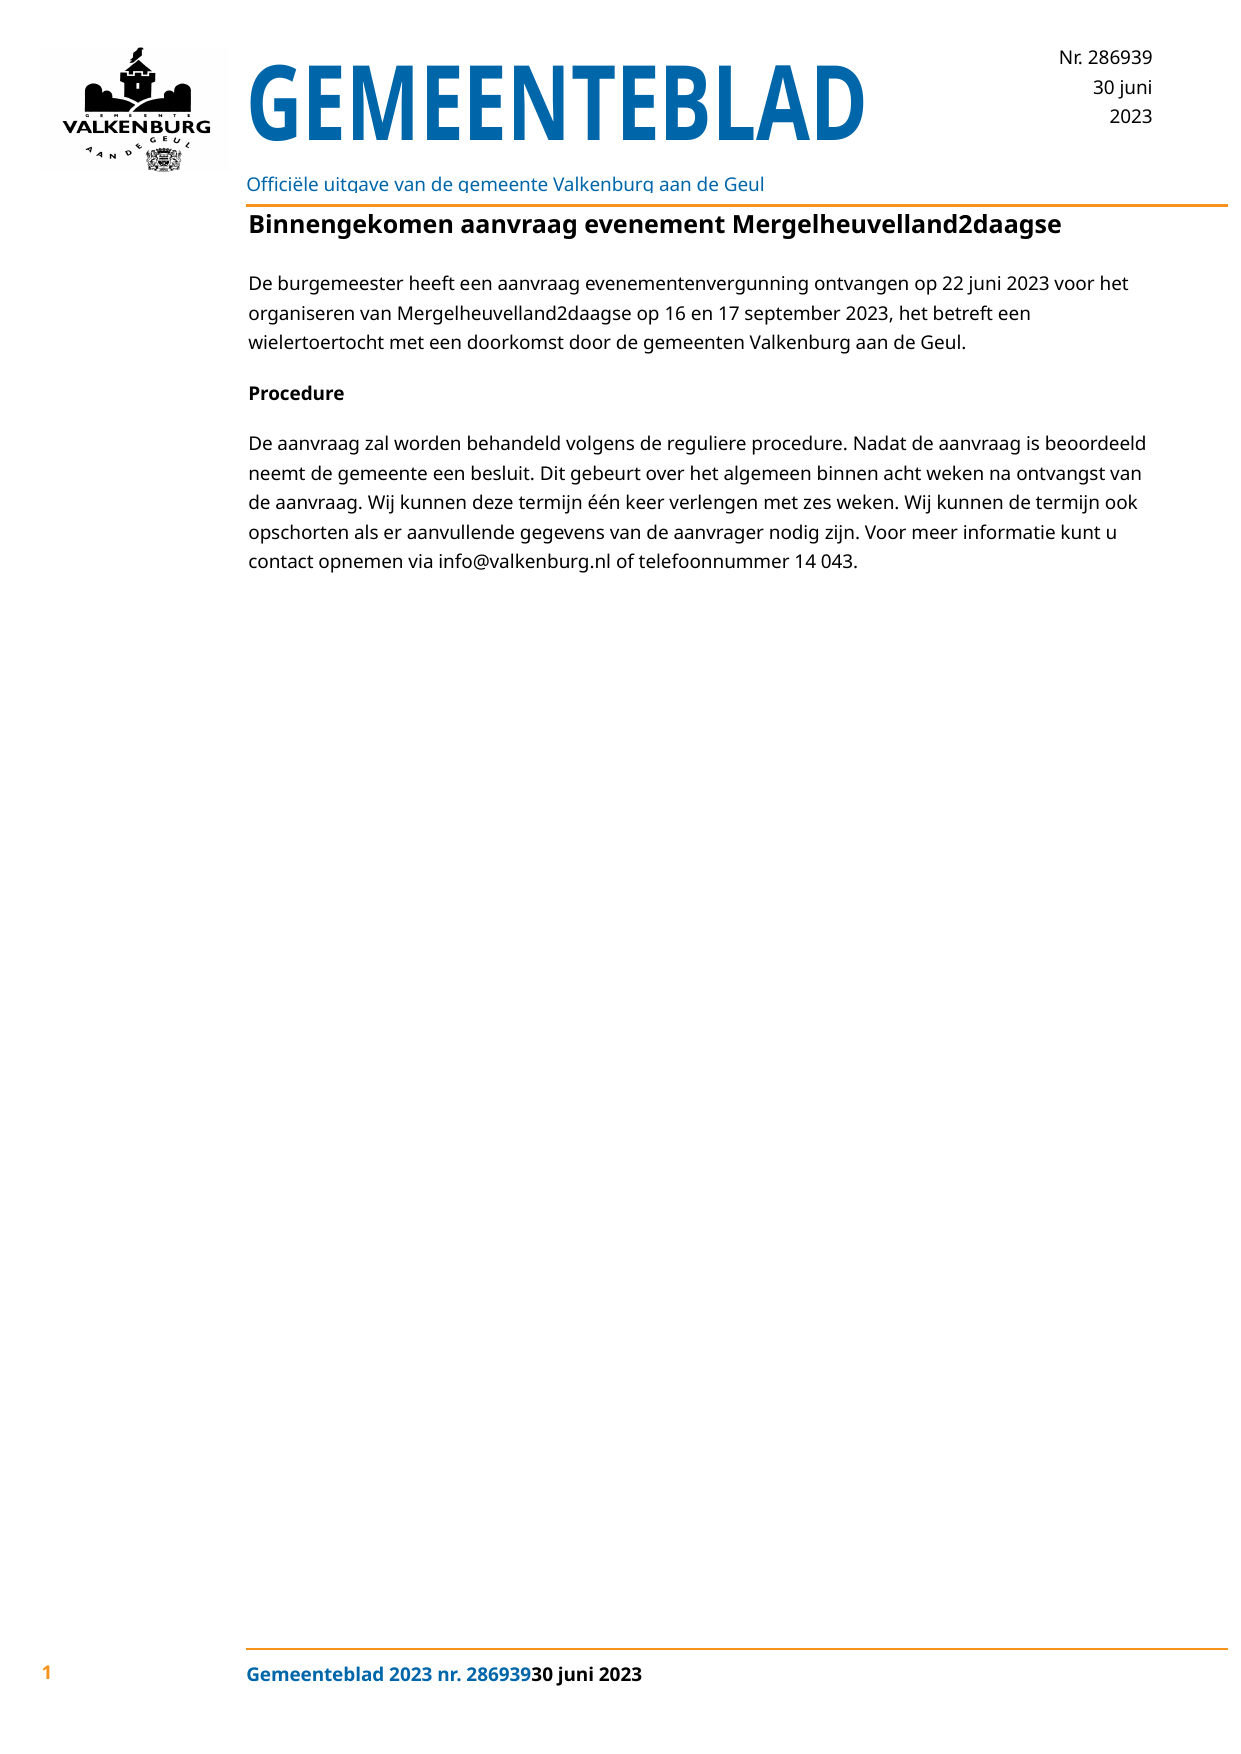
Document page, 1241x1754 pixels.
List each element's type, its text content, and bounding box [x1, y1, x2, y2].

picture [41, 47, 231, 172]
text Binnengekomen aanvraag evenement Mergelheuvelland2daagse [248, 207, 1152, 241]
text Procedure [248, 380, 1152, 406]
text De aanvraag zal worden behandeld volgens de reguliere procedure. Nadat de aanvraag is beoordeeld neemt de gemeente een besluit. Dit gebeurt over het algemeen binnen acht weken na ontvangst van de aanvraag. Wij kunnen deze termijn één keer verlengen met zes weken. Wij kunnen de termijn ook opschorten als er aanvullende gegevens van de aanvrager nodig zijn. Voor meer informatie kunt u contact opnemen via info@valkenburg.nl of telefoonnummer 14 043. [248, 430, 1152, 574]
text De burgemeester heeft een aanvraag evenementenvergunning ontvangen op 22 juni 2023 voor het organiseren van Mergelheuvelland2daagse op 16 en 17 september 2023, het betreft een wielertoertocht met een doorkomst door de gemeenten Valkenburg aan de Geul. [248, 270, 1152, 355]
